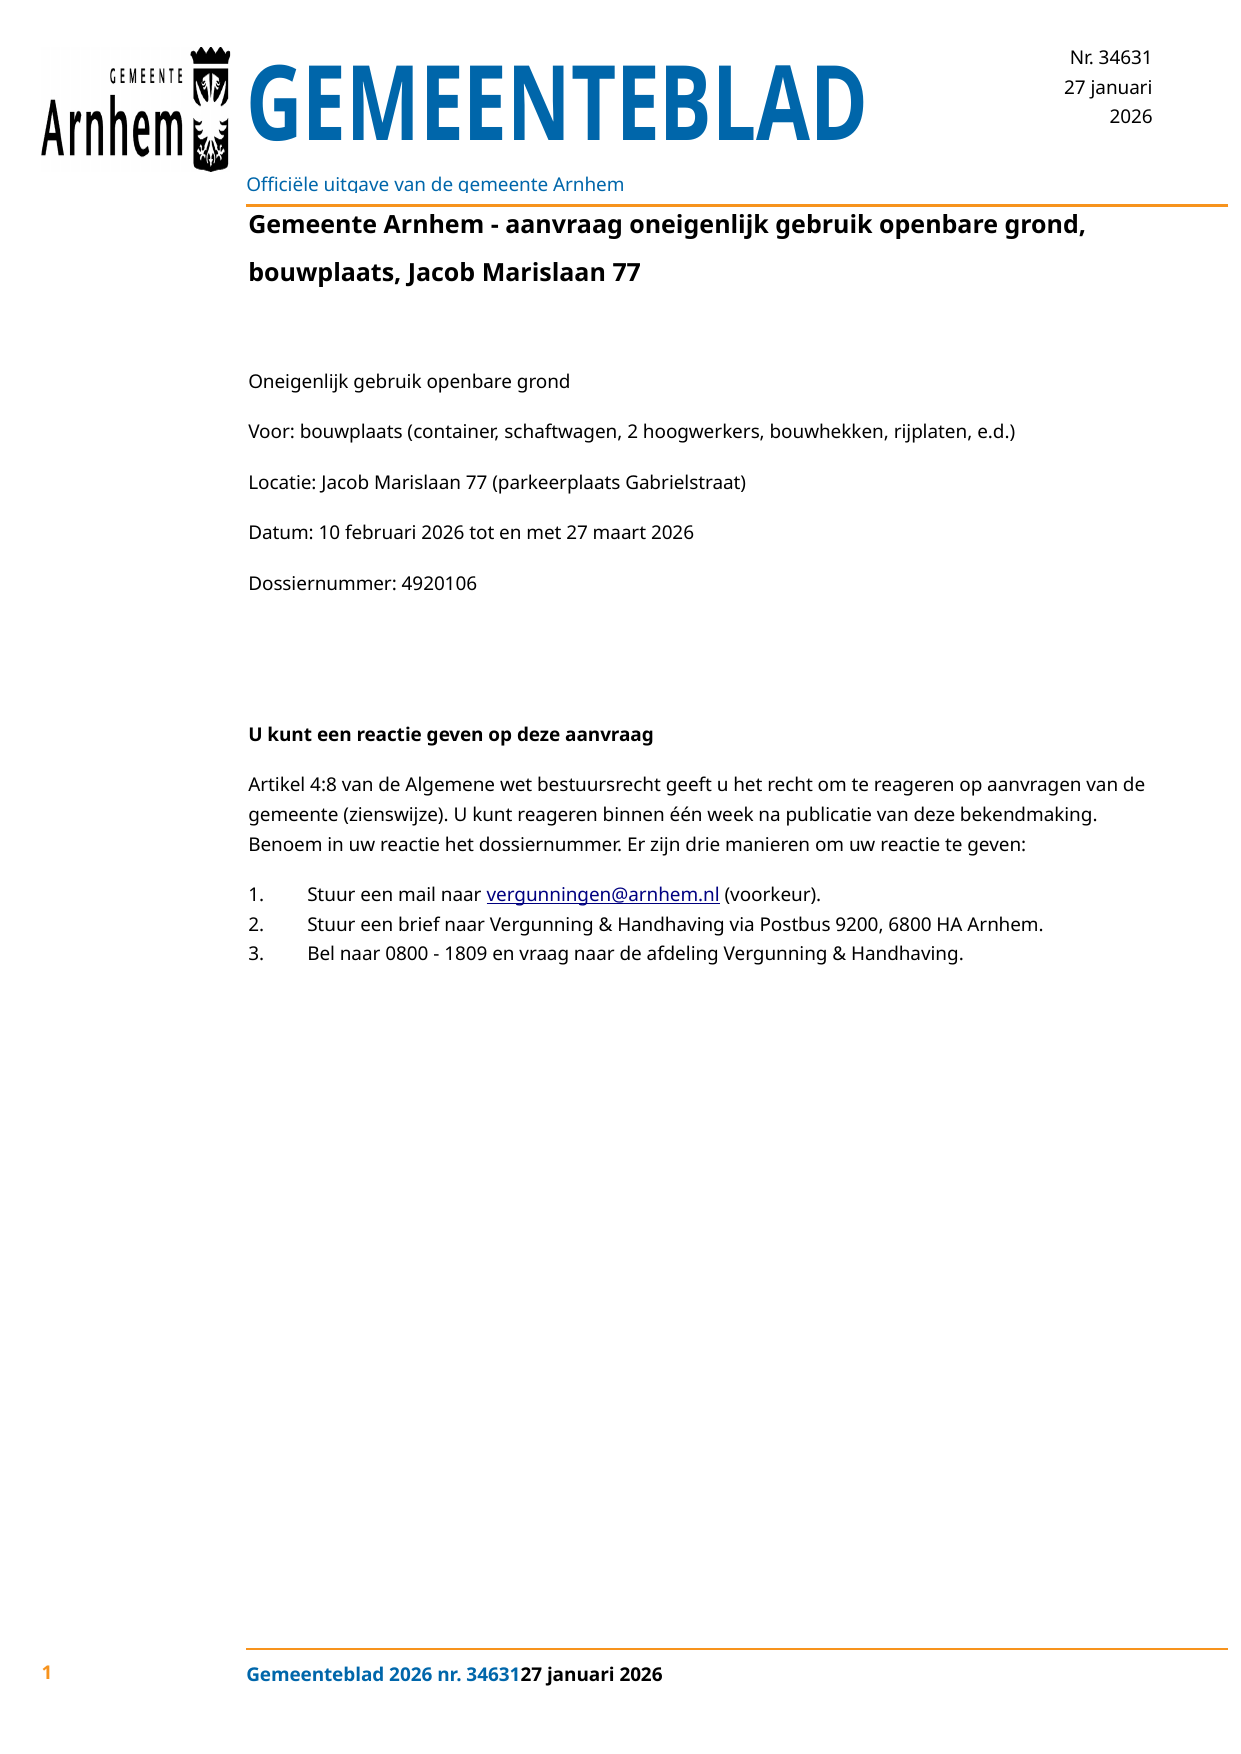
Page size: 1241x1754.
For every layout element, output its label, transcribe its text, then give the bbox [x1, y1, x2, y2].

list Stuur een mail naar vergunningen@arnhem.nl (voorkeur). [248, 881, 1152, 907]
text U kunt een reactie geven op deze aanvraag [248, 721, 1152, 747]
list Bel naar 0800 - 1809 en vraag naar de afdeling Vergunning & Handhaving. [248, 940, 1152, 966]
text Artikel 4:8 van de Algemene wet bestuursrecht geeft u het recht om te reageren op aanvragen van de gemeente (zienswijze). U kunt reageren binnen één week na publicatie van deze bekendmaking. Benoem in uw reactie het dossiernummer. Er zijn drie manieren om uw reactie te geven: [248, 772, 1152, 857]
text Voor: bouwplaats (container, schaftwagen, 2 hoogwerkers, bouwhekken, rijplaten, e.d.) [248, 419, 1152, 444]
text Gemeente Arnhem - aanvraag oneigenlijk gebruik openbare grond, bouwplaats, Jacob Marislaan 77 [248, 207, 1152, 288]
text Dossiernummer: 4920106 [248, 570, 1152, 596]
list Stuur een brief naar Vergunning & Handhaving via Postbus 9200, 6800 HA Arnhem. [248, 911, 1152, 937]
picture [41, 47, 231, 172]
text Locatie: Jacob Marislaan 77 (parkeerplaats Gabrielstraat) [248, 469, 1152, 495]
text Oneigenlijk gebruik openbare grond [248, 368, 1152, 394]
text Datum: 10 februari 2026 tot en met 27 maart 2026 [248, 519, 1152, 545]
